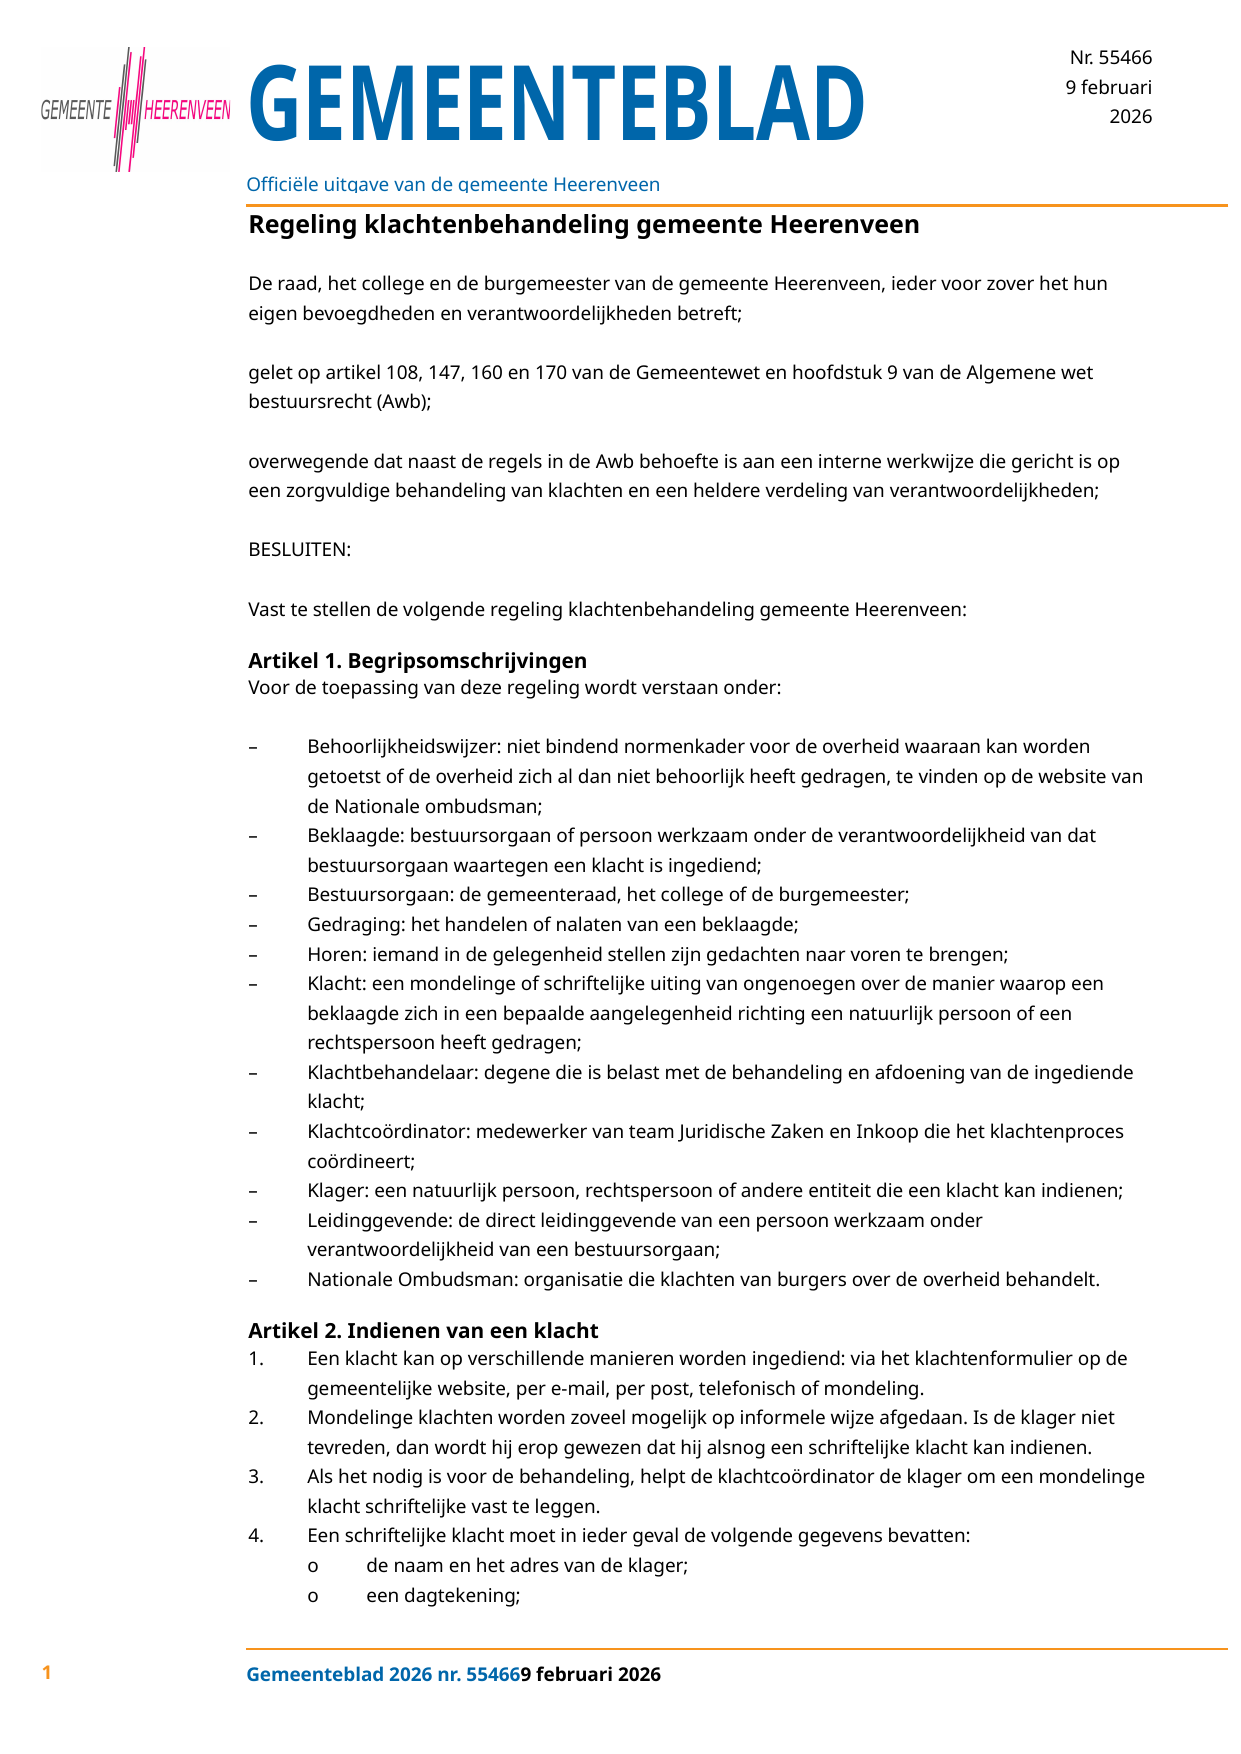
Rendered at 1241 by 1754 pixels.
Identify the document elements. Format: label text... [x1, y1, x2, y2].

list de naam en het adres van de klager; [307, 1552, 1152, 1578]
text BESLUITEN: [248, 537, 1152, 562]
text gelet op artikel 108, 147, 160 en 170 van de Gemeentewet en hoofdstuk 9 van de Algemene wet bestuursrecht (Awb); [248, 359, 1152, 414]
text De raad, het college en de burgemeester van de gemeente Heerenveen, ieder voor zover het hun eigen bevoegdheden en verantwoordelijkheden betreft; [248, 270, 1152, 326]
list Nationale Ombudsman: organisatie die klachten van burgers over de overheid behandelt. [248, 1266, 1152, 1292]
list een dagtekening; [307, 1582, 1152, 1607]
list Klager: een natuurlijk persoon, rechtspersoon of andere entiteit die een klacht kan indienen; [248, 1177, 1152, 1203]
text Artikel 2. Indienen van een klacht [248, 1317, 1152, 1345]
list Gedraging: het handelen of nalaten van een beklaagde; [248, 911, 1152, 937]
text Regeling klachtenbehandeling gemeente Heerenveen [248, 207, 1152, 241]
list Een schriftelijke klacht moet in ieder geval de volgende gegevens bevatten: [248, 1523, 1152, 1548]
list Klachtcoördinator: medewerker van team Juridische Zaken en Inkoop die het klachtenproces coördineert; [248, 1118, 1152, 1174]
list Mondelinge klachten worden zoveel mogelijk op informele wijze afgedaan. Is de klager niet tevreden, dan wordt hij erop gewezen dat hij alsnog een schriftelijke klacht kan indienen. [248, 1404, 1152, 1459]
list Beklaagde: bestuursorgaan of persoon werkzaam onder de verantwoordelijkheid van dat bestuursorgaan waartegen een klacht is ingediend; [248, 822, 1152, 878]
list Bestuursorgaan: de gemeenteraad, het college of de burgemeester; [248, 882, 1152, 907]
text Vast te stellen de volgende regeling klachtenbehandeling gemeente Heerenveen: [248, 596, 1152, 621]
list Klacht: een mondelinge of schriftelijke uiting van ongenoegen over de manier waarop een beklaagde zich in een bepaalde aangelegenheid richting een natuurlijk persoon of een rechtspersoon heeft gedragen; [248, 970, 1152, 1055]
text Voor de toepassing van deze regeling wordt verstaan onder: [248, 674, 1152, 700]
list Leidinggevende: de direct leidinggevende van een persoon werkzaam onder verantwoordelijkheid van een bestuursorgaan; [248, 1207, 1152, 1262]
list Behoorlijkheidswijzer: niet bindend normenkader voor de overheid waaraan kan worden getoetst of de overheid zich al dan niet behoorlijk heeft gedragen, te vinden op de website van de Nationale ombudsman; [248, 734, 1152, 819]
picture [41, 47, 231, 172]
list Een klacht kan op verschillende manieren worden ingediend: via het klachtenformulier op de gemeentelijke website, per e-mail, per post, telefonisch of mondeling. [248, 1345, 1152, 1400]
list Als het nodig is voor de behandeling, helpt de klachtcoördinator de klager om een mondelinge klacht schriftelijke vast te leggen. [248, 1463, 1152, 1519]
text overwegende dat naast de regels in de Awb behoefte is aan een interne werkwijze die gericht is op een zorgvuldige behandeling van klachten en een heldere verdeling van verantwoordelijkheden; [248, 448, 1152, 503]
text Artikel 1. Begripsomschrijvingen [248, 646, 1152, 674]
list Klachtbehandelaar: degene die is belast met de behandeling en afdoening van de ingediende klacht; [248, 1059, 1152, 1114]
list Horen: iemand in de gelegenheid stellen zijn gedachten naar voren te brengen; [248, 941, 1152, 967]
